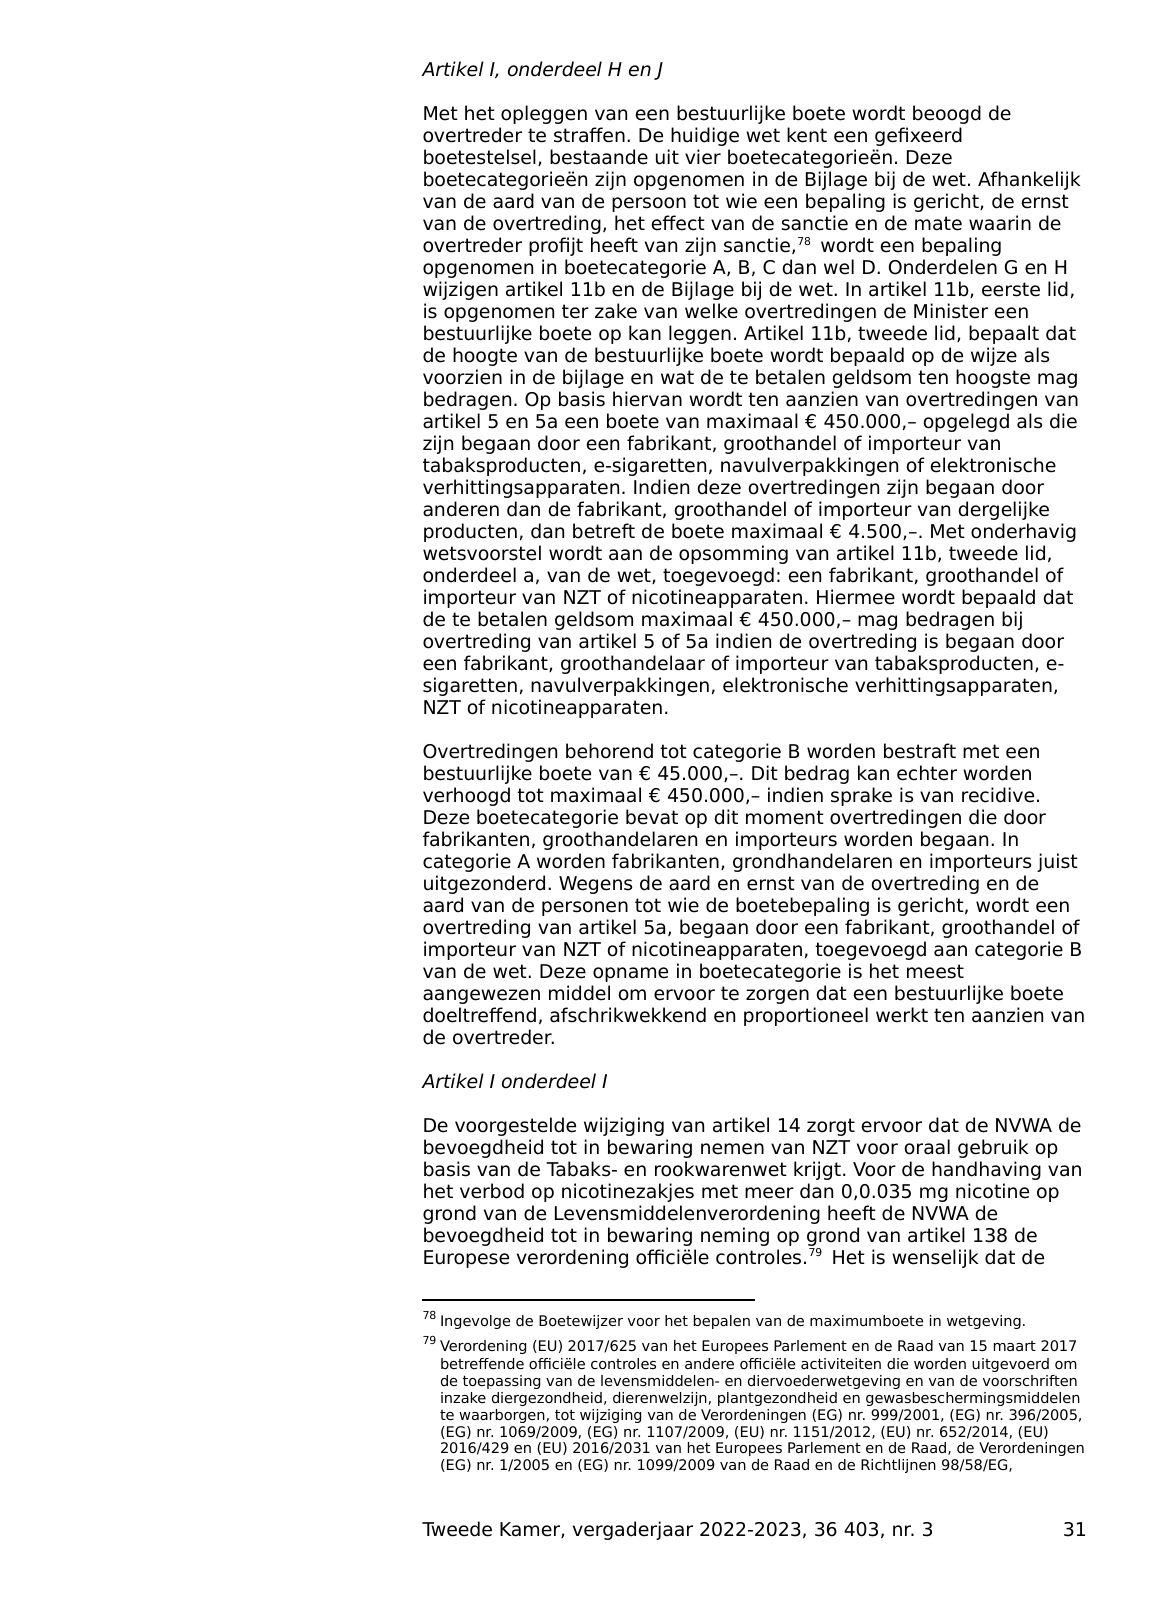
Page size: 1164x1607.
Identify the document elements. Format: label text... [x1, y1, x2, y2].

text Ingevolge de Boetewijzer voor het bepalen van de maximumboete in wetgeving. [422, 1309, 1087, 1331]
text Overtredingen behorend tot categorie B worden bestraft met een bestuurlijke boete van € 45.000,–. Dit bedrag kan echter worden verhoogd tot maximaal € 450.000,– indien sprake is van recidive. Deze boetecategorie bevat op dit moment overtredingen die door fabrikanten, groothandelaren en importeurs worden begaan. In categorie A worden fabrikanten, grondhandelaren en importeurs juist uitgezonderd. Wegens de aard en ernst van de overtreding en de aard van de personen tot wie de boetebepaling is gericht, wordt een overtreding van artikel 5a, begaan door een fabrikant, groothandel of importeur van NZT of nicotineapparaten, toegevoegd aan categorie B van de wet. Deze opname in boetecategorie is het meest aangewezen middel om ervoor te zorgen dat een bestuurlijke boete doeltreffend, afschrikwekkend en proportioneel werkt ten aanzien van de overtreder. [422, 741, 1087, 1048]
subtitle Artikel I, onderdeel H en J [422, 59, 1087, 81]
text Verordening (EU) 2017/625 van het Europees Parlement en de Raad van 15 maart 2017 betreffende officiële controles en andere officiële activiteiten die worden uitgevoerd om de toepassing van de levensmiddelen- en diervoederwetgeving en van de voorschriften inzake diergezondheid, dierenwelzijn, plantgezondheid en gewasbeschermingsmiddelen te waarborgen, tot wijziging van de Verordeningen (EG) nr. 999/2001, (EG) nr. 396/2005, (EG) nr. 1069/2009, (EG) nr. 1107/2009, (EU) nr. 1151/2012, (EU) nr. 652/2014, (EU) 2016/429 en (EU) 2016/2031 van het Europees Parlement en de Raad, de Verordeningen (EG) nr. 1/2005 en (EG) nr. 1099/2009 van de Raad en de Richtlijnen 98/58/EG, [422, 1334, 1087, 1474]
text Met het opleggen van een bestuurlijke boete wordt beoogd de overtreder te straffen. De huidige wet kent een gefixeerd boetestelsel, bestaande uit vier boetecategorieën. Deze boetecategorieën zijn opgenomen in de Bijlage bij de wet. Afhankelijk van de aard van de persoon tot wie een bepaling is gericht, de ernst van de overtreding, het effect van de sanctie en de mate waarin de overtreder profijt heeft van zijn sanctie, wordt een bepaling opgenomen in boetecategorie A, B, C dan wel D. Onderdelen G en H wijzigen artikel 11b en de Bijlage bij de wet. In artikel 11b, eerste lid, is opgenomen ter zake van welke overtredingen de Minister een bestuurlijke boete op kan leggen. Artikel 11b, tweede lid, bepaalt dat de hoogte van de bestuurlijke boete wordt bepaald op de wijze als voorzien in de bijlage en wat de te betalen geldsom ten hoogste mag bedragen. Op basis hiervan wordt ten aanzien van overtredingen van artikel 5 en 5a een boete van maximaal € 450.000,– opgelegd als die zijn begaan door een fabrikant, groothandel of importeur van tabaksproducten, e-sigaretten, navulverpakkingen of elektronische verhittingsapparaten. Indien deze overtredingen zijn begaan door anderen dan de fabrikant, groothandel of importeur van dergelijke producten, dan betreft de boete maximaal € 4.500,–. Met onderhavig wetsvoorstel wordt aan de opsomming van artikel 11b, tweede lid, onderdeel a, van de wet, toegevoegd: een fabrikant, groothandel of importeur van NZT of nicotineapparaten. Hiermee wordt bepaald dat de te betalen geldsom maximaal € 450.000,– mag bedragen bij overtreding van artikel 5 of 5a indien de overtreding is begaan door een fabrikant, groothandelaar of importeur van tabaksproducten, e-sigaretten, navulverpakkingen, elektronische verhittingsapparaten, NZT of nicotineapparaten. [422, 103, 1087, 719]
text De voorgestelde wijziging van artikel 14 zorgt ervoor dat de NVWA de bevoegdheid tot in bewaring nemen van NZT voor oraal gebruik op basis van de Tabaks- en rookwarenwet krijgt. Voor de handhaving van het verbod op nicotinezakjes met meer dan 0,0.035 mg nicotine op grond van de Levensmiddelenverordening heeft de NVWA de bevoegdheid tot in bewaring neming op grond van artikel 138 de Europese verordening officiële controles. Het is wenselijk dat de [422, 1115, 1087, 1269]
subtitle Artikel I onderdeel I [422, 1071, 1087, 1093]
